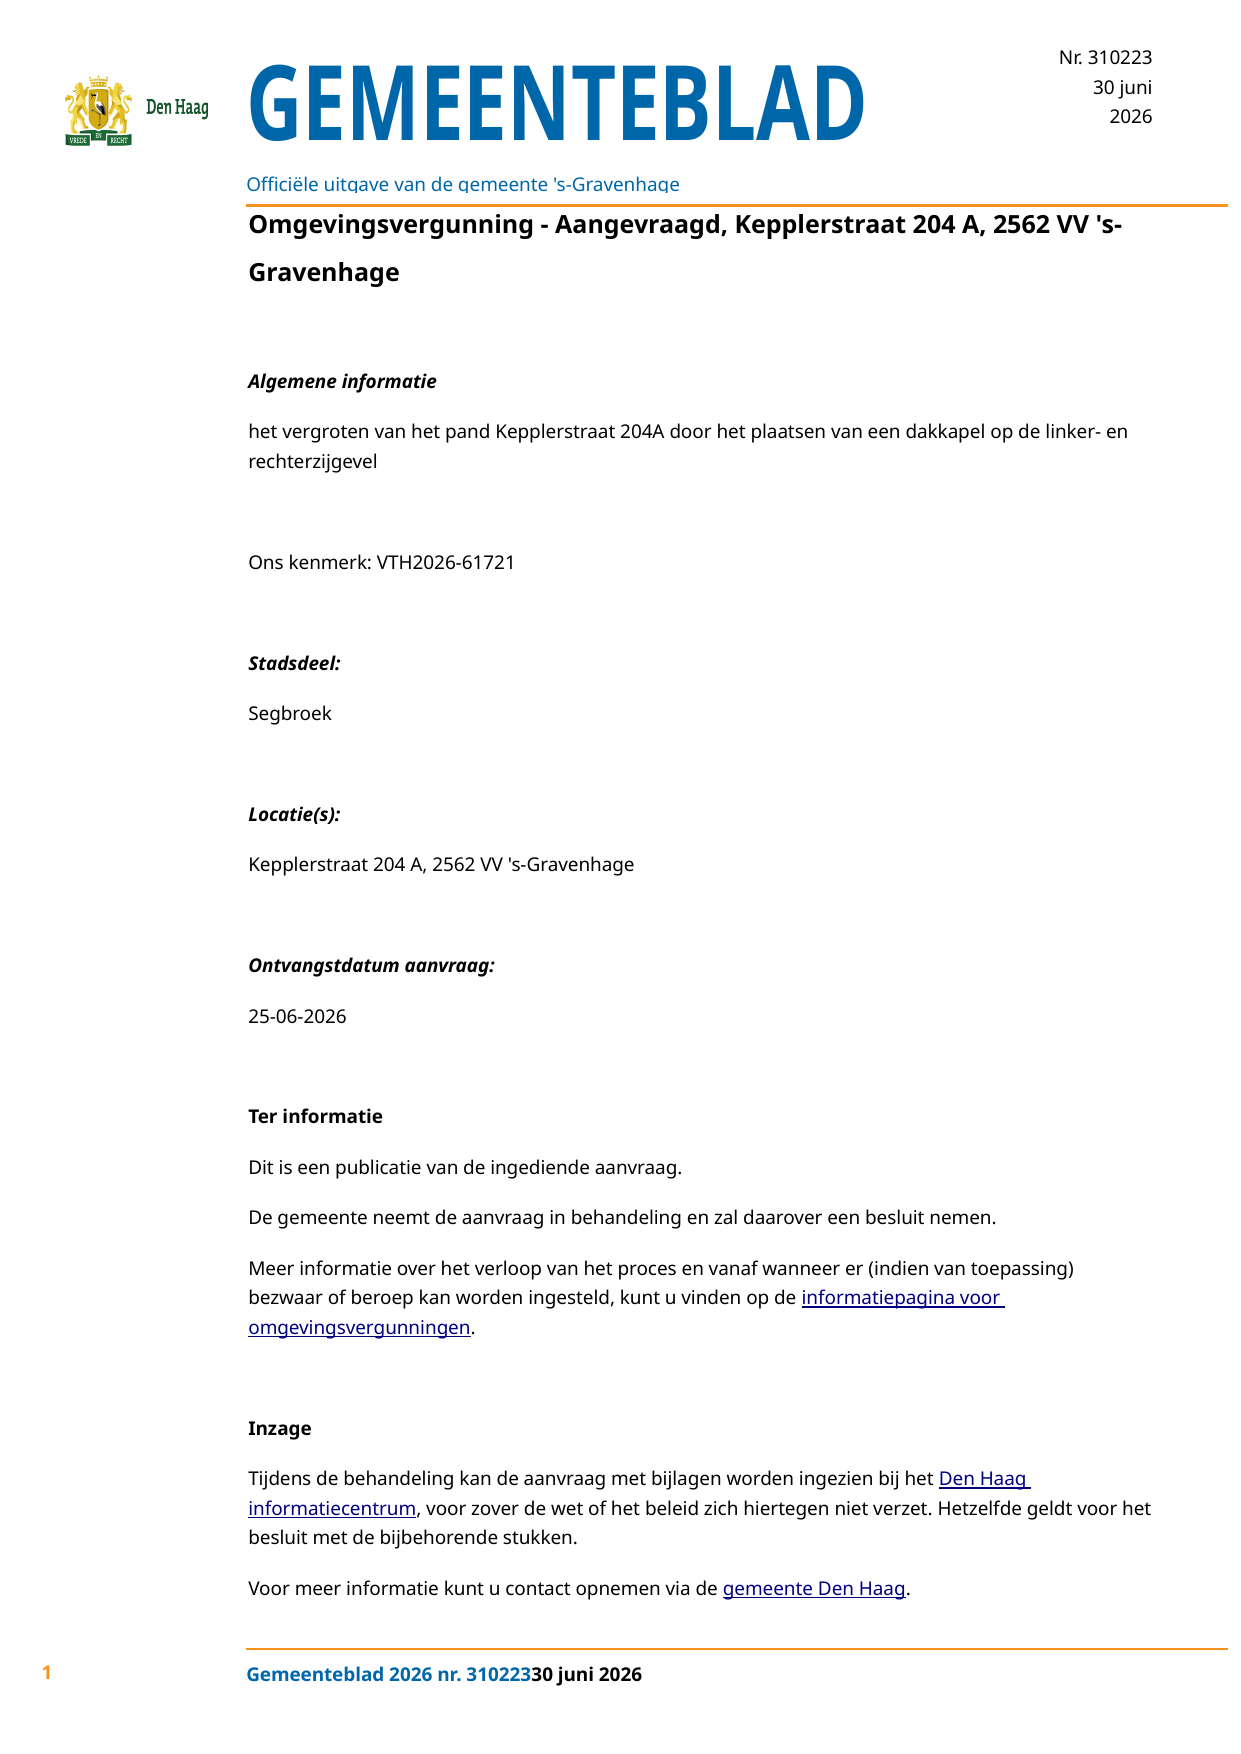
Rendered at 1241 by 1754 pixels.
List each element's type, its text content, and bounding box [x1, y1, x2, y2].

text Segbroek [248, 700, 1152, 726]
text Inzage [248, 1415, 1152, 1441]
picture [41, 47, 231, 172]
text het vergroten van het pand Kepplerstraat 204A door het plaatsen van een dakkapel op de linker- en rechterzijgevel [248, 419, 1152, 474]
text Algemene informatie [248, 368, 1152, 394]
text De gemeente neemt de aanvraag in behandeling en zal daarover een besluit nemen. [248, 1204, 1152, 1230]
text Kepplerstraat 204 A, 2562 VV 's-Gravenhage [248, 852, 1152, 877]
text Locatie(s): [248, 801, 1152, 827]
text Ontvangstdatum aanvraag: [248, 952, 1152, 978]
text Stadsdeel: [248, 650, 1152, 676]
text Dit is een publicatie van de ingediende aanvraag. [248, 1154, 1152, 1180]
text Omgevingsvergunning - Aangevraagd, Kepplerstraat 204 A, 2562 VV 's-Gravenhage [248, 207, 1152, 288]
text Meer informatie over het verloop van het proces en vanaf wanneer er (indien van toepassing) bezwaar of beroep kan worden ingesteld, kunt u vinden op de informatiepagina voor omgevingsvergunningen. [248, 1255, 1152, 1340]
text Ter informatie [248, 1104, 1152, 1129]
text 25-06-2026 [248, 1003, 1152, 1029]
text Tijdens de behandeling kan de aanvraag met bijlagen worden ingezien bij het Den Haag informatiecentrum, voor zover de wet of het beleid zich hiertegen niet verzet. Hetzelfde geldt voor het besluit met de bijbehorende stukken. [248, 1465, 1152, 1550]
text Voor meer informatie kunt u contact opnemen via de gemeente Den Haag. [248, 1575, 1152, 1601]
text Ons kenmerk: VTH2026-61721 [248, 549, 1152, 575]
